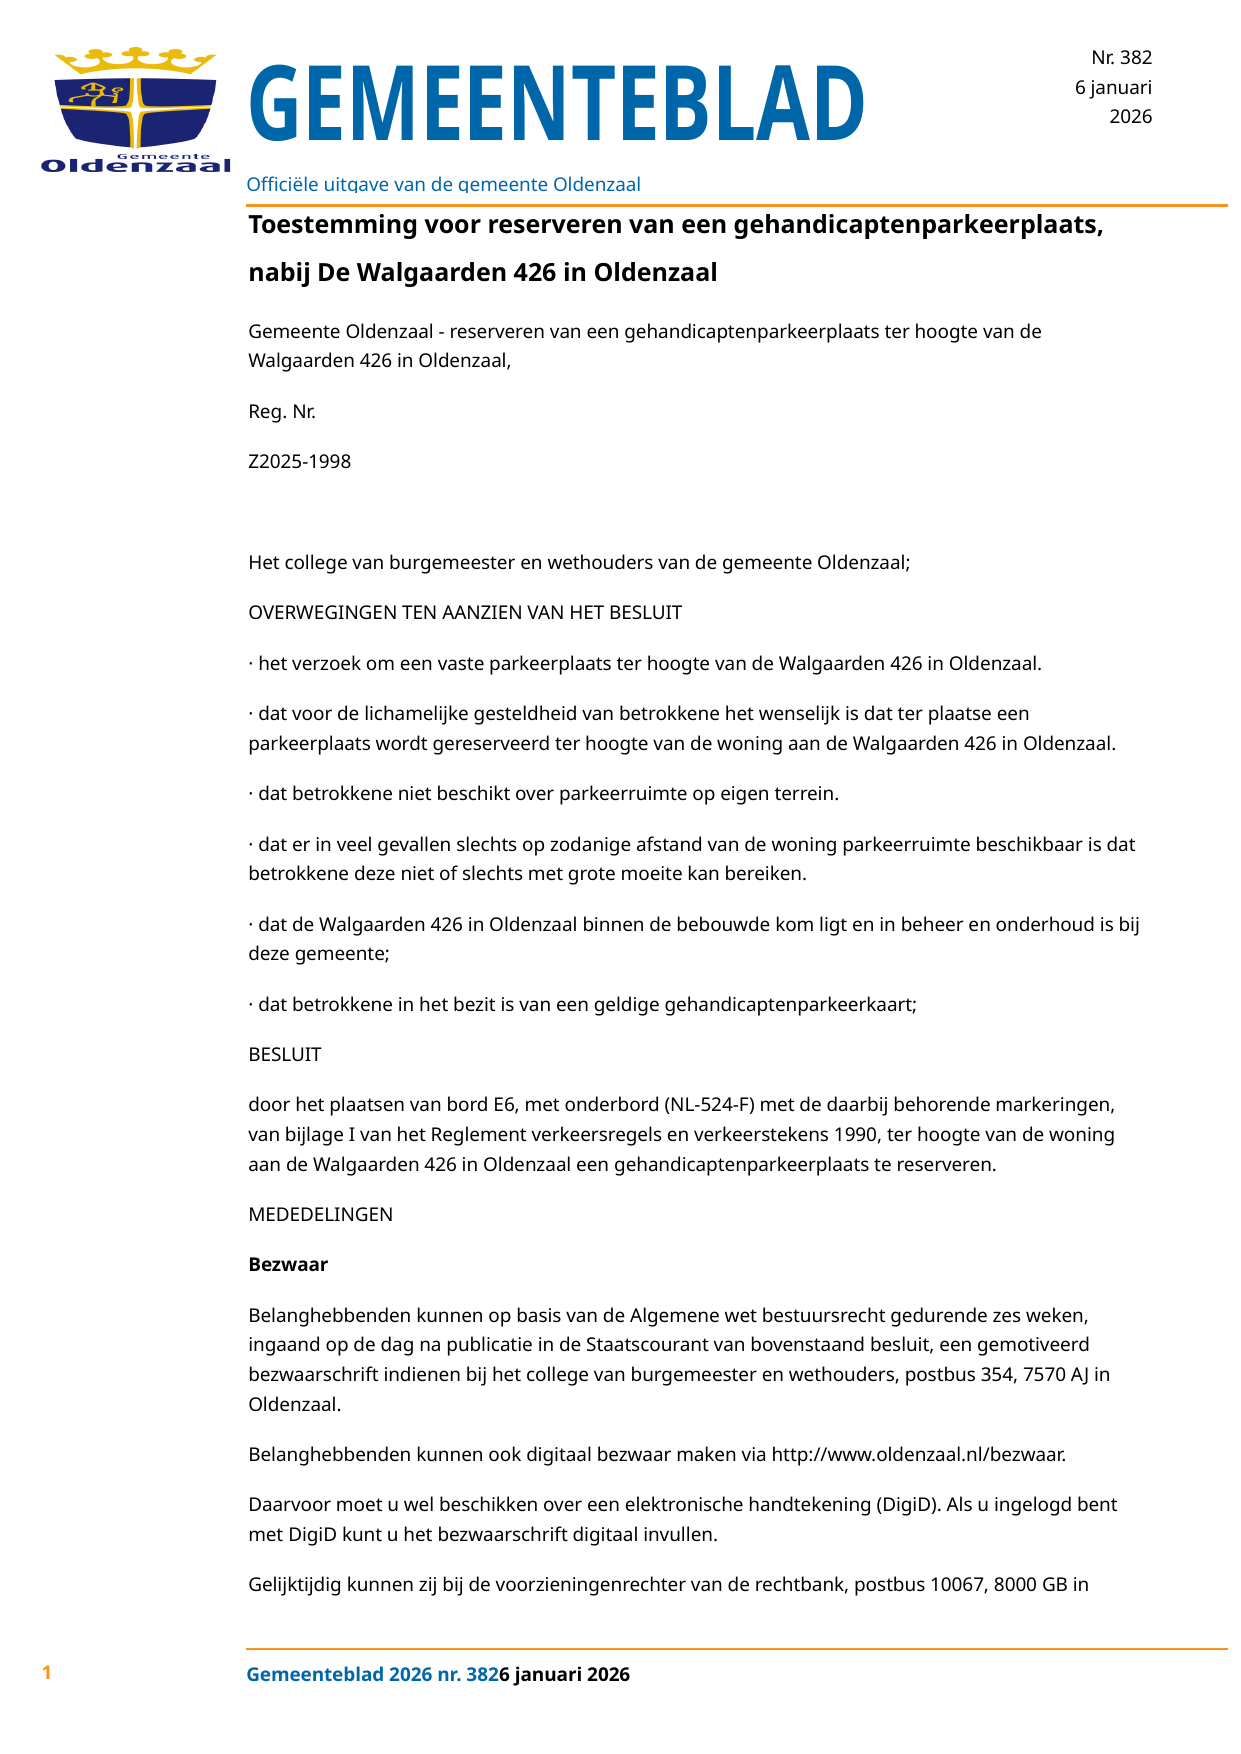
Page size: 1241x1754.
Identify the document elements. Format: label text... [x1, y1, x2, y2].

picture [41, 47, 231, 172]
text OVERWEGINGEN TEN AANZIEN VAN HET BESLUIT [248, 599, 1152, 625]
text Gelijktijdig kunnen zij bij de voorzieningenrechter van de rechtbank, postbus 10067, 8000 GB in [248, 1572, 1152, 1597]
text Belanghebbenden kunnen ook digitaal bezwaar maken via http://www.oldenzaal.nl/bezwaar. [248, 1441, 1152, 1467]
text · dat voor de lichamelijke gesteldheid van betrokkene het wenselijk is dat ter plaatse een parkeerplaats wordt gereserveerd ter hoogte van de woning aan de Walgaarden 426 in Oldenzaal. [248, 700, 1152, 756]
text Het college van burgemeester en wethouders van de gemeente Oldenzaal; [248, 549, 1152, 575]
text · dat de Walgaarden 426 in Oldenzaal binnen de bebouwde kom ligt en in beheer en onderhoud is bij deze gemeente; [248, 911, 1152, 966]
text BESLUIT [248, 1041, 1152, 1067]
text Z2025-1998 [248, 448, 1152, 474]
text door het plaatsen van bord E6, met onderbord (NL-524-F) met de daarbij behorende markeringen, van bijlage I van het Reglement verkeersregels en verkeerstekens 1990, ter hoogte van de woning aan de Walgaarden 426 in Oldenzaal een gehandicaptenparkeerplaats te reserveren. [248, 1092, 1152, 1177]
text · dat betrokkene niet beschikt over parkeerruimte op eigen terrein. [248, 780, 1152, 806]
text Belanghebbenden kunnen op basis van de Algemene wet bestuursrecht gedurende zes weken, ingaand op de dag na publicatie in de Staatscourant van bovenstaand besluit, een gemotiveerd bezwaarschrift indienen bij het college van burgemeester en wethouders, postbus 354, 7570 AJ in Oldenzaal. [248, 1302, 1152, 1417]
text · dat er in veel gevallen slechts op zodanige afstand van de woning parkeerruimte beschikbaar is dat betrokkene deze niet of slechts met grote moeite kan bereiken. [248, 831, 1152, 886]
text Daarvoor moet u wel beschikken over een elektronische handtekening (DigiD). Als u ingelogd bent met DigiD kunt u het bezwaarschrift digitaal invullen. [248, 1492, 1152, 1547]
text Bezwaar [248, 1252, 1152, 1277]
text MEDEDELINGEN [248, 1201, 1152, 1227]
text Reg. Nr. [248, 398, 1152, 424]
text · het verzoek om een vaste parkeerplaats ter hoogte van de Walgaarden 426 in Oldenzaal. [248, 650, 1152, 676]
text Gemeente Oldenzaal - reserveren van een gehandicaptenparkeerplaats ter hoogte van de Walgaarden 426 in Oldenzaal, [248, 318, 1152, 373]
text Toestemming voor reserveren van een gehandicaptenparkeerplaats, nabij De Walgaarden 426 in Oldenzaal [248, 207, 1152, 288]
text · dat betrokkene in het bezit is van een geldige gehandicaptenparkeerkaart; [248, 991, 1152, 1017]
